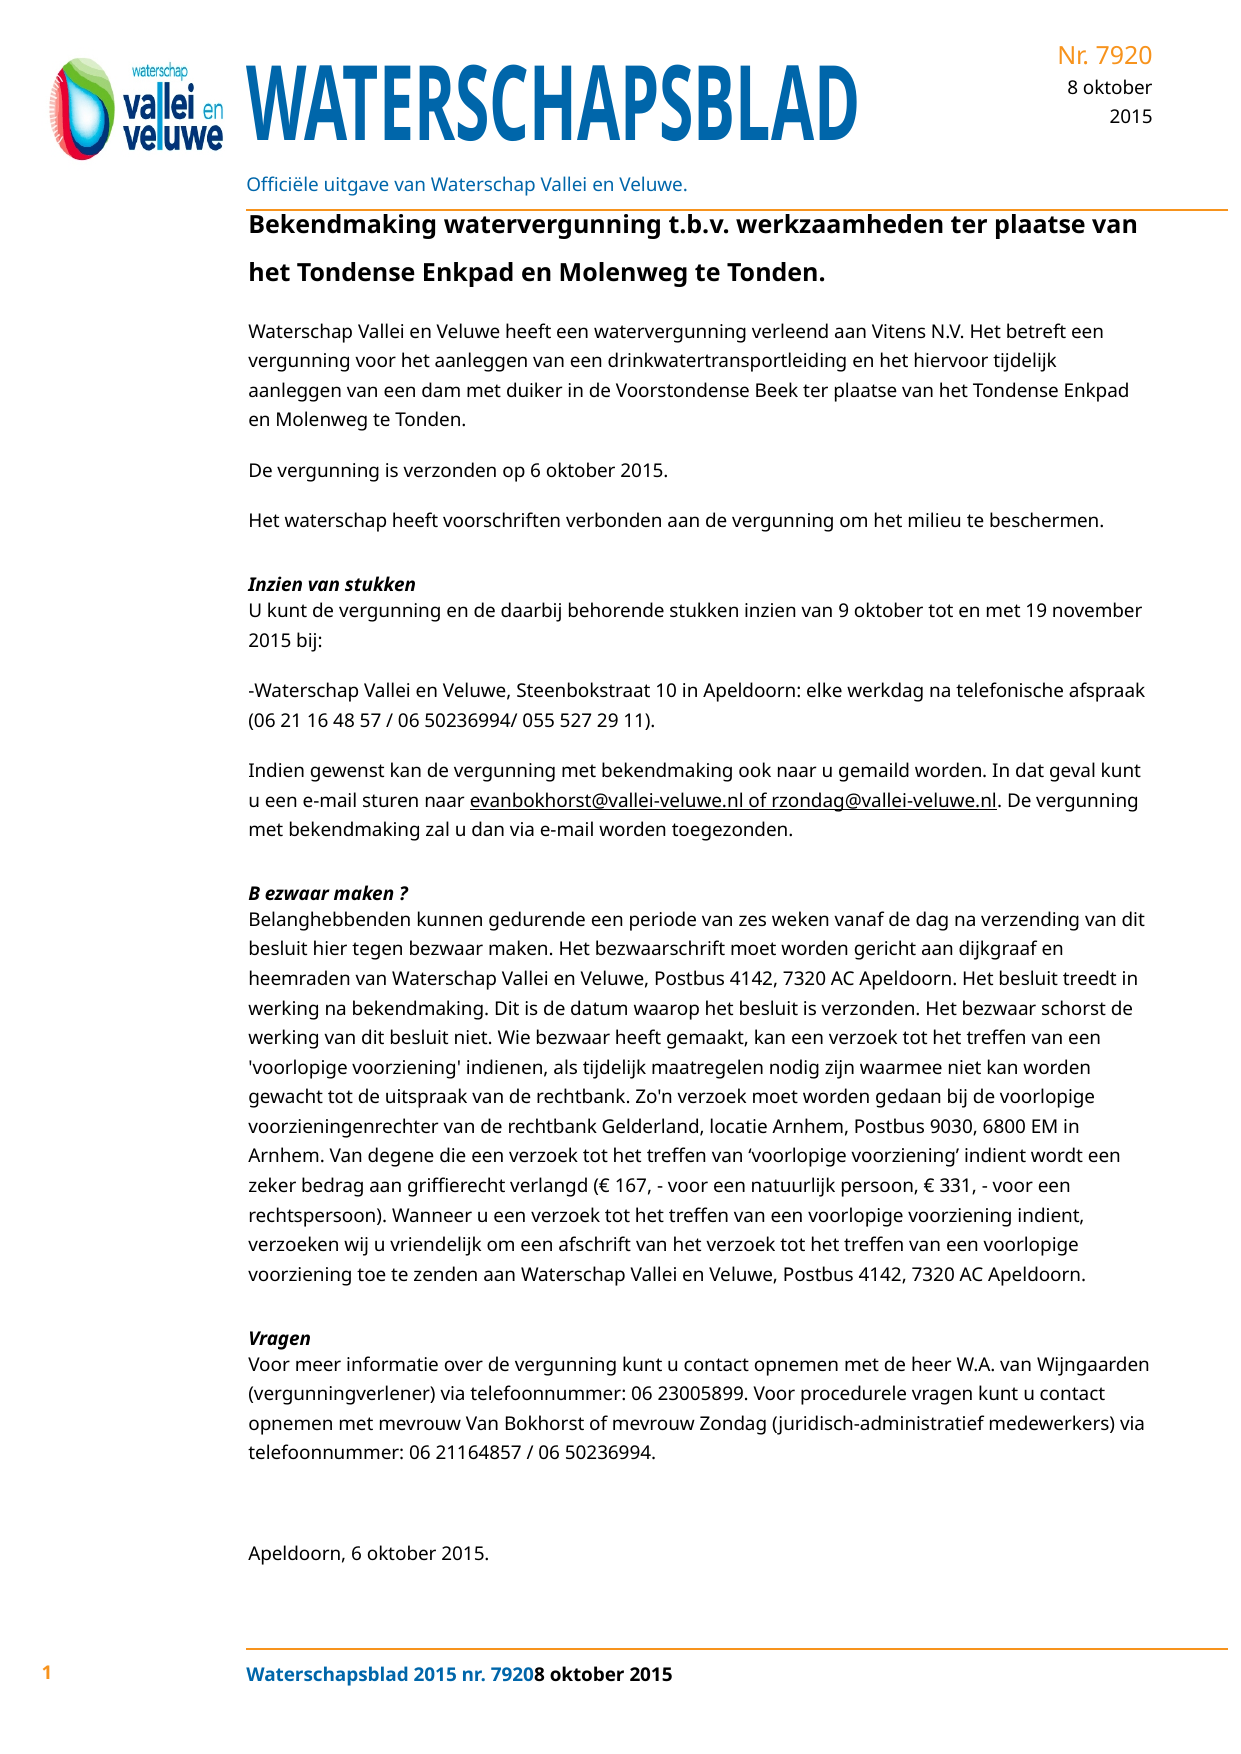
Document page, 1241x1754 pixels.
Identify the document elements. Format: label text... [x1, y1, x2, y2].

text Vragen [248, 1325, 1152, 1351]
picture [41, 47, 231, 172]
text Voor meer informatie over de vergunning kunt u contact opnemen met de heer W.A. van Wijngaarden (vergunningverlener) via telefoonnummer: 06 23005899. Voor procedurele vragen kunt u contact opnemen met mevrouw Van Bokhorst of mevrouw Zondag (juridisch-administratief medewerkers) via telefoonnummer: 06 21164857 / 06 50236994. [248, 1351, 1152, 1465]
text De vergunning is verzonden op 6 oktober 2015. [248, 457, 1152, 483]
text Het waterschap heeft voorschriften verbonden aan de vergunning om het milieu te beschermen. [248, 507, 1152, 533]
text -Waterschap Vallei en Veluwe, Steenbokstraat 10 in Apeldoorn: elke werkdag na telefonische afspraak (06 21 16 48 57 / 06 50236994/ 055 527 29 11). [248, 677, 1152, 732]
text U kunt de vergunning en de daarbij behorende stukken inzien van 9 oktober tot en met 19 november 2015 bij: [248, 597, 1152, 652]
text Inzien van stukken [248, 571, 1152, 597]
text Apeldoorn, 6 oktober 2015. [248, 1540, 1152, 1566]
text Belanghebbenden kunnen gedurende een periode van zes weken vanaf de dag na verzending van dit besluit hier tegen bezwaar maken. Het bezwaarschrift moet worden gericht aan dijkgraaf en heemraden van Waterschap Vallei en Veluwe, Postbus 4142, 7320 AC Apeldoorn. Het besluit treedt in werking na bekendmaking. Dit is de datum waarop het besluit is verzonden. Het bezwaar schorst de werking van dit besluit niet. Wie bezwaar heeft gemaakt, kan een verzoek tot het treffen van een 'voorlopige voorziening' indienen, als tijdelijk maatregelen nodig zijn waarmee niet kan worden gewacht tot de uitspraak van de rechtbank. Zo'n verzoek moet worden gedaan bij de voorlopige voorzieningenrechter van de rechtbank Gelderland, locatie Arnhem, Postbus 9030, 6800 EM in Arnhem. Van degene die een verzoek tot het treffen van ‘voorlopige voorziening’ indient wordt een zeker bedrag aan griffierecht verlangd (€ 167, - voor een natuurlijk persoon, € 331, - voor een rechtspersoon). Wanneer u een verzoek tot het treffen van een voorlopige voorziening indient, verzoeken wij u vriendelijk om een afschrift van het verzoek tot het treffen van een voorlopige voorziening toe te zenden aan Waterschap Vallei en Veluwe, Postbus 4142, 7320 AC Apeldoorn. [248, 906, 1152, 1287]
text Waterschap Vallei en Veluwe heeft een watervergunning verleend aan Vitens N.V. Het betreft een vergunning voor het aanleggen van een drinkwatertransportleiding en het hiervoor tijdelijk aanleggen van een dam met duiker in de Voorstondense Beek ter plaatse van het Tondense Enkpad en Molenweg te Tonden. [248, 318, 1152, 432]
text Bekendmaking watervergunning t.b.v. werkzaamheden ter plaatse van het Tondense Enkpad en Molenweg te Tonden. [248, 211, 1152, 288]
text B ezwaar maken ? [248, 880, 1152, 906]
text Indien gewenst kan de vergunning met bekendmaking ook naar u gemaild worden. In dat geval kunt u een e-mail sturen naar evanbokhorst@vallei-veluwe.nl of rzondag@vallei-veluwe.nl. De vergunning met bekendmaking zal u dan via e-mail worden toegezonden. [248, 757, 1152, 842]
